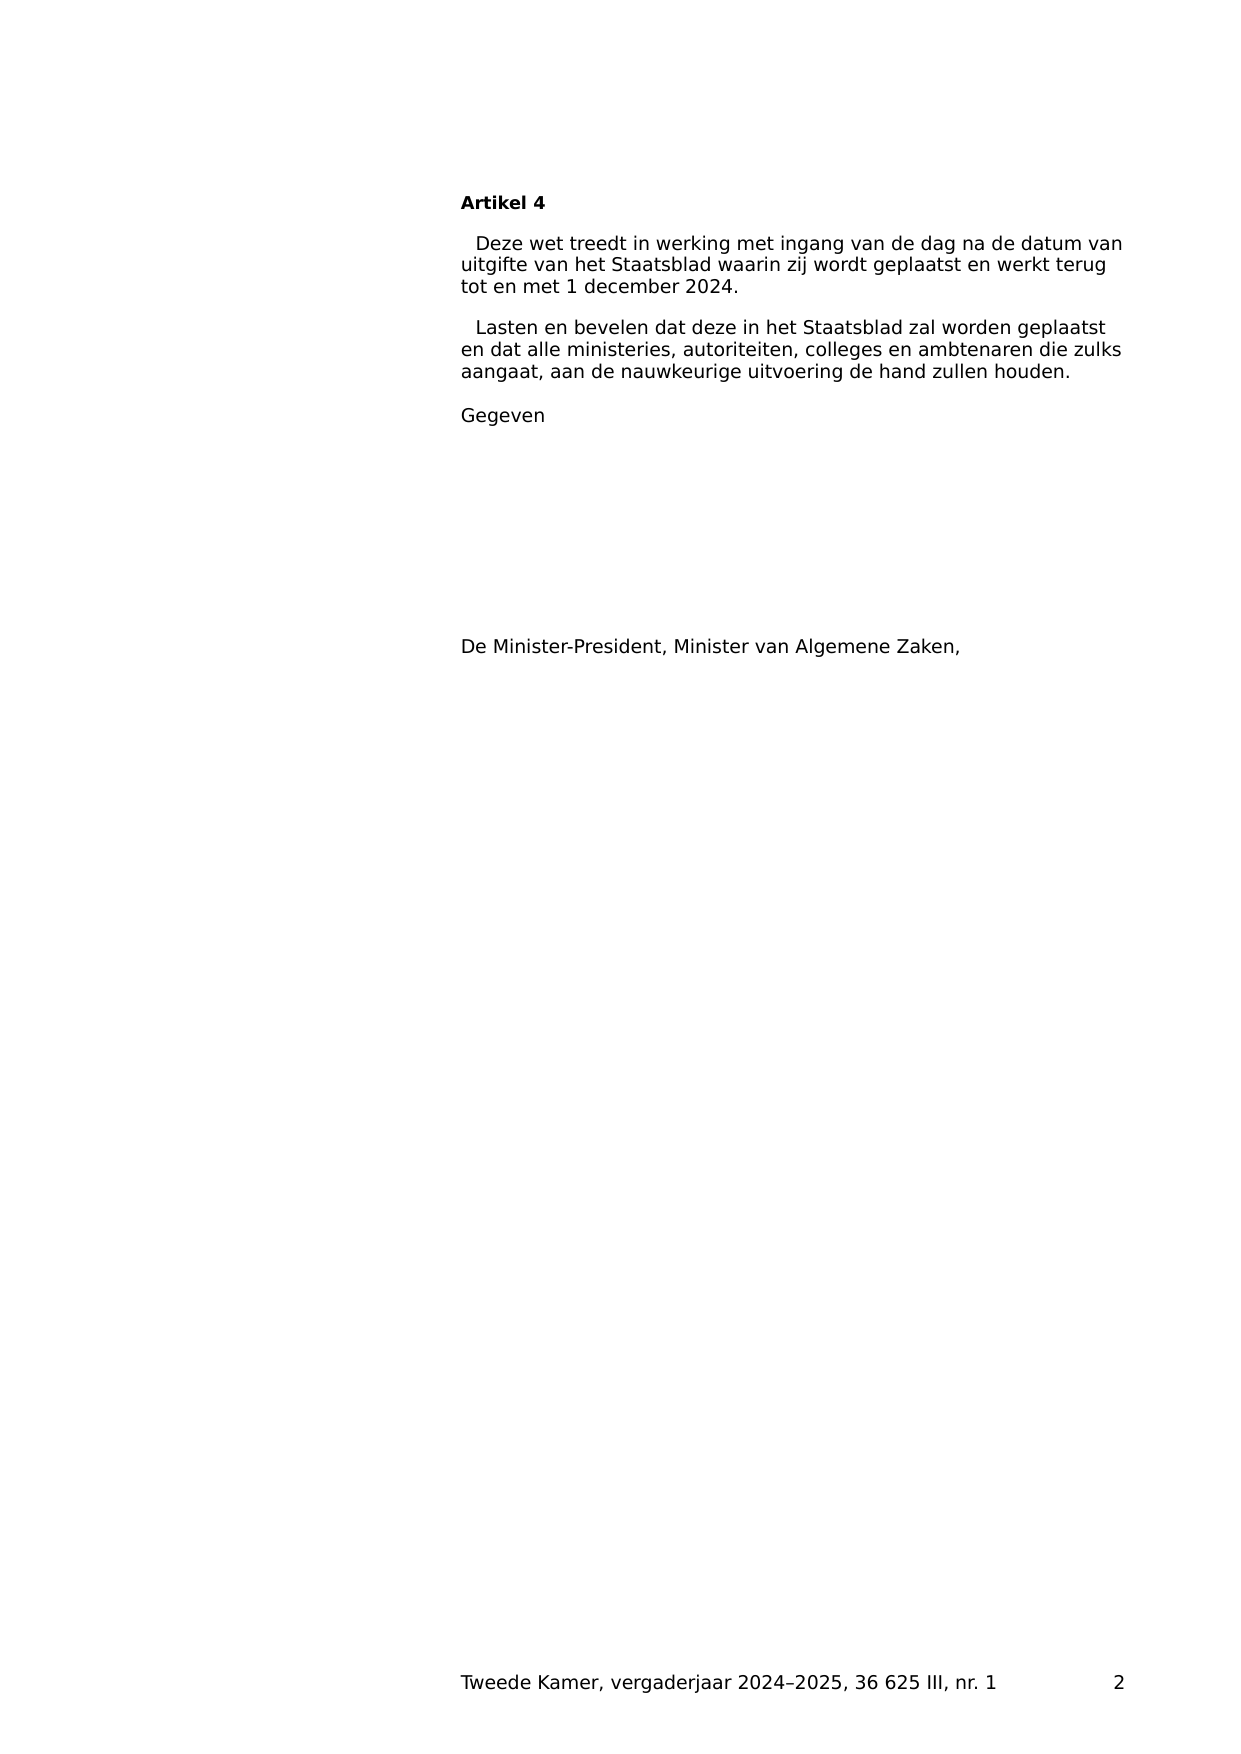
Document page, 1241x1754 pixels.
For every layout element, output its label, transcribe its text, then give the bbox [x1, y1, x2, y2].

text Lasten en bevelen dat deze in het Staatsblad zal worden geplaatst en dat alle ministeries, autoriteiten, colleges en ambtenaren die zulks aangaat, aan de nauwkeurige uitvoering de hand zullen houden. [461, 317, 1125, 383]
text Gegeven [461, 405, 1125, 427]
text De Minister-President, Minister van Algemene Zaken, [461, 636, 1125, 658]
title Artikel 4 [461, 191, 1125, 214]
text Deze wet treedt in werking met ingang van de dag na de datum van uitgifte van het Staatsblad waarin zij wordt geplaatst en werkt terug tot en met 1 december 2024. [461, 232, 1125, 298]
